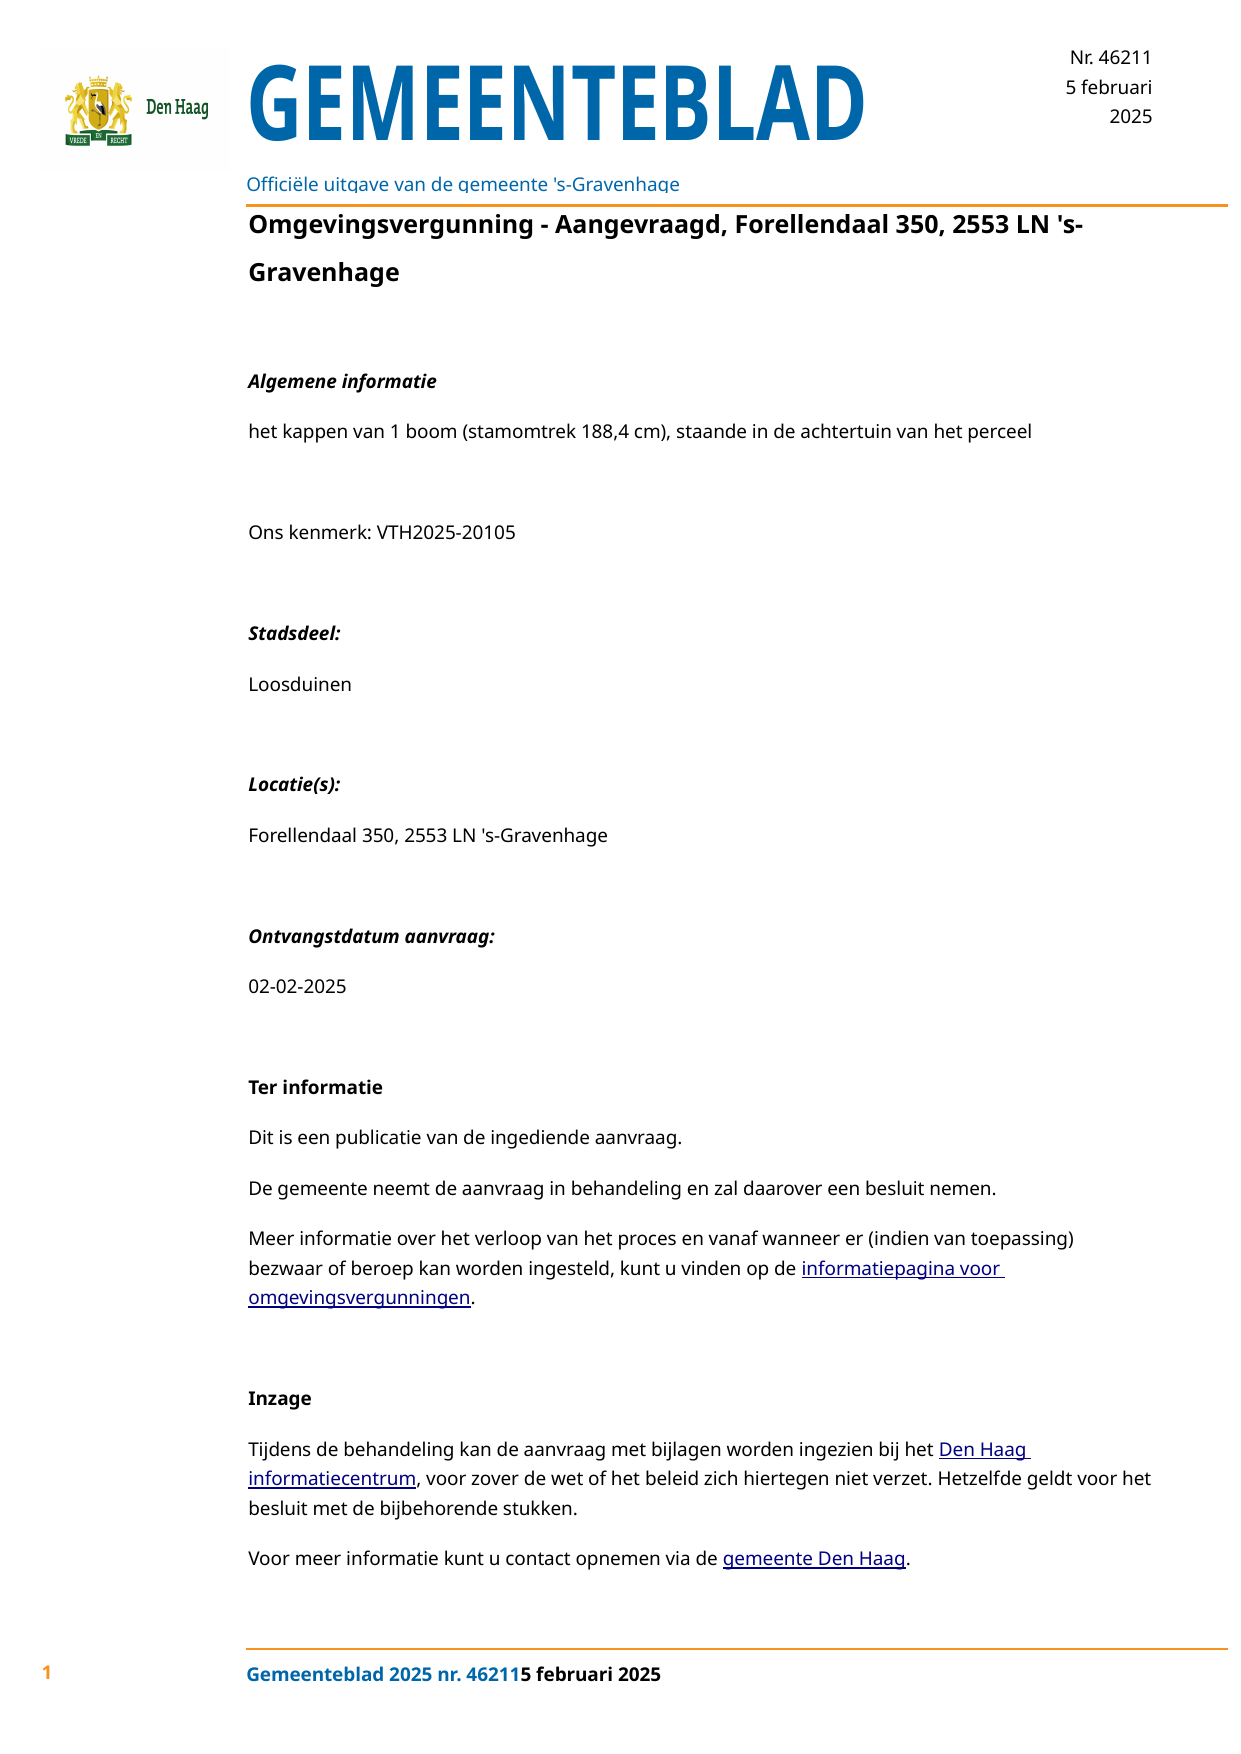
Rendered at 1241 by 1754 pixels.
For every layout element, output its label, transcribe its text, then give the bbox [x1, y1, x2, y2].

text Dit is een publicatie van de ingediende aanvraag. [248, 1124, 1152, 1150]
text Inzage [248, 1385, 1152, 1411]
text Ter informatie [248, 1074, 1152, 1100]
text De gemeente neemt de aanvraag in behandeling en zal daarover een besluit nemen. [248, 1175, 1152, 1201]
text Voor meer informatie kunt u contact opnemen via de gemeente Den Haag. [248, 1545, 1152, 1571]
text Locatie(s): [248, 772, 1152, 797]
text Forellendaal 350, 2553 LN 's-Gravenhage [248, 822, 1152, 848]
text Ons kenmerk: VTH2025-20105 [248, 519, 1152, 545]
text 02-02-2025 [248, 973, 1152, 999]
text Ontvangstdatum aanvraag: [248, 923, 1152, 949]
text Algemene informatie [248, 368, 1152, 394]
text Meer informatie over het verloop van het proces en vanaf wanneer er (indien van toepassing) bezwaar of beroep kan worden ingesteld, kunt u vinden op de informatiepagina voor omgevingsvergunningen. [248, 1225, 1152, 1310]
text het kappen van 1 boom (stamomtrek 188,4 cm), staande in de achtertuin van het perceel [248, 419, 1152, 444]
text Tijdens de behandeling kan de aanvraag met bijlagen worden ingezien bij het Den Haag informatiecentrum, voor zover de wet of het beleid zich hiertegen niet verzet. Hetzelfde geldt voor het besluit met de bijbehorende stukken. [248, 1436, 1152, 1521]
text Stadsdeel: [248, 620, 1152, 646]
picture [41, 47, 231, 172]
text Omgevingsvergunning - Aangevraagd, Forellendaal 350, 2553 LN 's-Gravenhage [248, 207, 1152, 288]
text Loosduinen [248, 671, 1152, 697]
